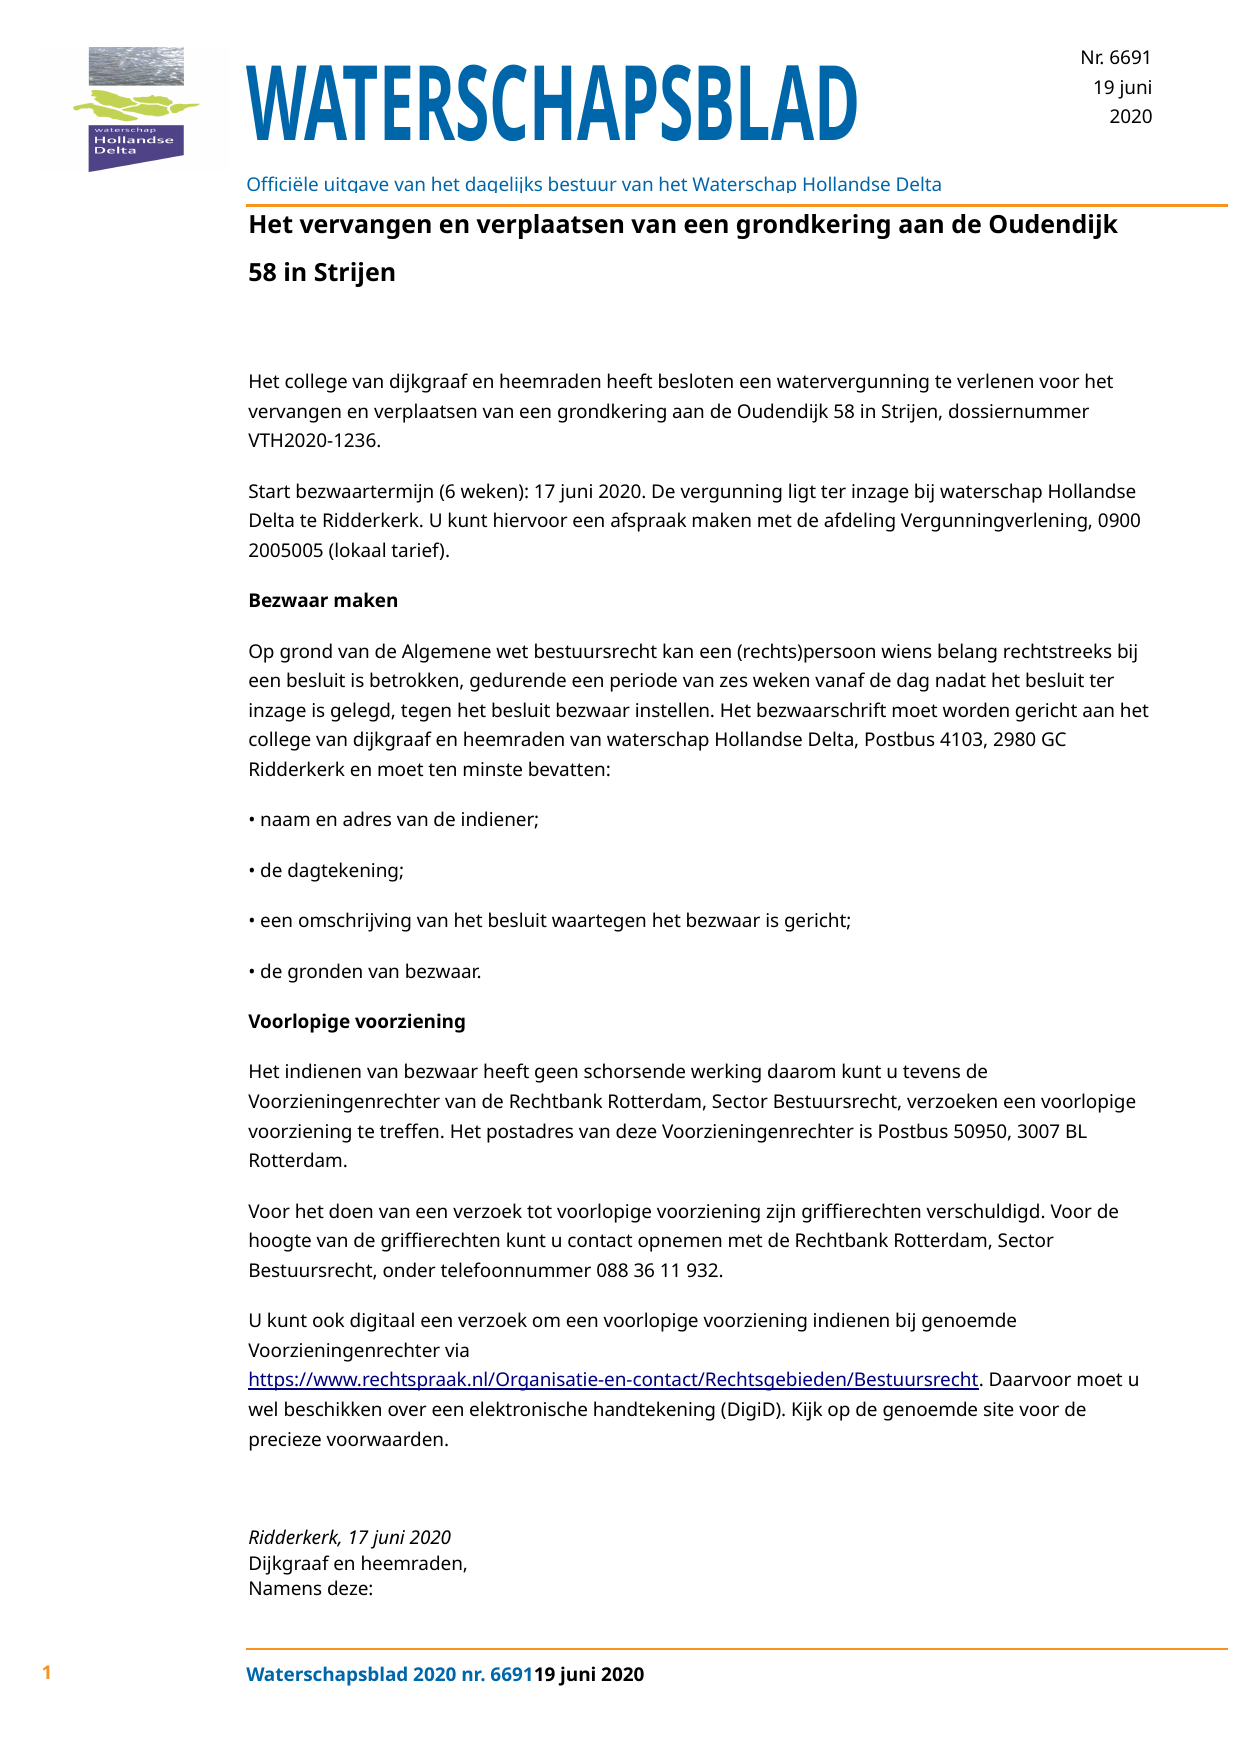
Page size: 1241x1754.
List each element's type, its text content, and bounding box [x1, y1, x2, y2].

text U kunt ook digitaal een verzoek om een voorlopige voorziening indienen bij genoemde Voorzieningenrechter via https://www.rechtspraak.nl/Organisatie-en-contact/Rechtsgebieden/Bestuursrecht. Daarvoor moet u wel beschikken over een elektronische handtekening (DigiD). Kijk op de genoemde site voor de precieze voorwaarden. [248, 1307, 1152, 1452]
text • naam en adres van de indiener; [248, 807, 1152, 832]
text Voorlopige voorziening [248, 1008, 1152, 1034]
text Het college van dijkgraaf en heemraden heeft besloten een watervergunning te verlenen voor het vervangen en verplaatsen van een grondkering aan de Oudendijk 58 in Strijen, dossiernummer VTH2020-1236. [248, 368, 1152, 453]
text Dijkgraaf en heemraden, [248, 1550, 1152, 1576]
text Het vervangen en verplaatsen van een grondkering aan de Oudendijk 58 in Strijen [248, 207, 1152, 288]
text Voor het doen van een verzoek tot voorlopige voorziening zijn griffierechten verschuldigd. Voor de hoogte van de griffierechten kunt u contact opnemen met de Rechtbank Rotterdam, Sector Bestuursrecht, onder telefoonnummer 088 36 11 932. [248, 1198, 1152, 1283]
text • een omschrijving van het besluit waartegen het bezwaar is gericht; [248, 907, 1152, 933]
text Op grond van de Algemene wet bestuursrecht kan een (rechts)persoon wiens belang rechtstreeks bij een besluit is betrokken, gedurende een periode van zes weken vanaf de dag nadat het besluit ter inzage is gelegd, tegen het besluit bezwaar instellen. Het bezwaarschrift moet worden gericht aan het college van dijkgraaf en heemraden van waterschap Hollandse Delta, Postbus 4103, 2980 GC Ridderkerk en moet ten minste bevatten: [248, 638, 1152, 782]
text Het indienen van bezwaar heeft geen schorsende werking daarom kunt u tevens de Voorzieningenrechter van de Rechtbank Rotterdam, Sector Bestuursrecht, verzoeken een voorlopige voorziening te treffen. Het postadres van deze Voorzieningenrechter is Postbus 50950, 3007 BL Rotterdam. [248, 1059, 1152, 1173]
text Ridderkerk, 17 juni 2020 [248, 1524, 1152, 1550]
text Start bezwaartermijn (6 weken): 17 juni 2020. De vergunning ligt ter inzage bij waterschap Hollandse Delta te Ridderkerk. U kunt hiervoor een afspraak maken met de afdeling Vergunningverlening, 0900 2005005 (lokaal tarief). [248, 478, 1152, 563]
text Namens deze: [248, 1576, 1152, 1601]
text Bezwaar maken [248, 587, 1152, 613]
text • de gronden van bezwaar. [248, 958, 1152, 984]
text • de dagtekening; [248, 857, 1152, 883]
picture [41, 47, 231, 172]
